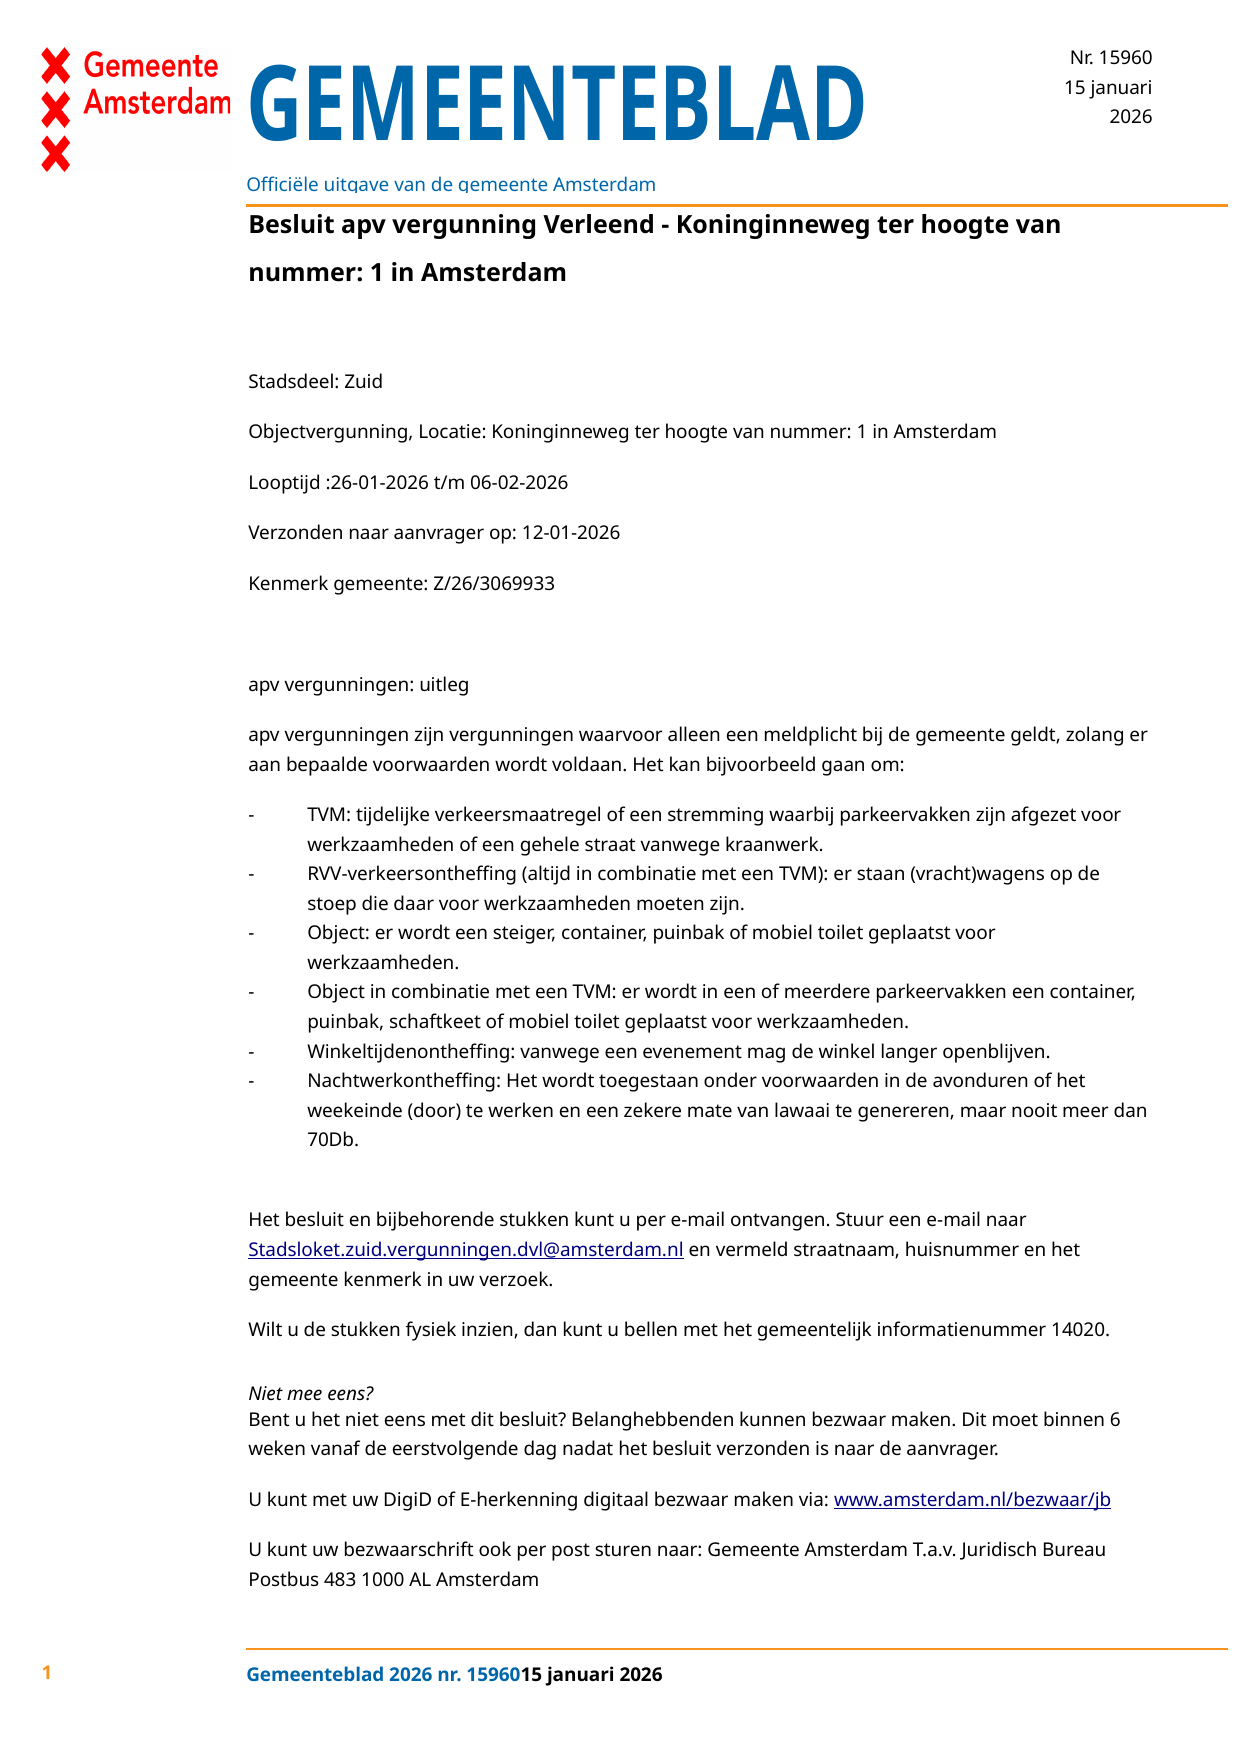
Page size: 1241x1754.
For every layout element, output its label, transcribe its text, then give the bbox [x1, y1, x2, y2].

text U kunt uw bezwaarschrift ook per post sturen naar: Gemeente Amsterdam T.a.v. Juridisch Bureau Postbus 483 1000 AL Amsterdam [248, 1536, 1152, 1592]
text Niet mee eens? [248, 1380, 1152, 1406]
text Kenmerk gemeente: Z/26/3069933 [248, 570, 1152, 596]
text apv vergunningen: uitleg [248, 671, 1152, 697]
text Wilt u de stukken fysiek inzien, dan kunt u bellen met het gemeentelijk informatienummer 14020. [248, 1316, 1152, 1342]
list Object in combinatie met een TVM: er wordt in een of meerdere parkeervakken een container, puinbak, schaftkeet of mobiel toilet geplaatst voor werkzaamheden. [248, 979, 1152, 1034]
text Besluit apv vergunning Verleend - Koninginneweg ter hoogte van nummer: 1 in Amsterdam [248, 207, 1152, 288]
text apv vergunningen zijn vergunningen waarvoor alleen een meldplicht bij de gemeente geldt, zolang er aan bepaalde voorwaarden wordt voldaan. Het kan bijvoorbeeld gaan om: [248, 721, 1152, 777]
list TVM: tijdelijke verkeersmaatregel of een stremming waarbij parkeervakken zijn afgezet voor werkzaamheden of een gehele straat vanwege kraanwerk. [248, 801, 1152, 857]
text U kunt met uw DigiD of E-herkenning digitaal bezwaar maken via: www.amsterdam.nl/bezwaar/jb [248, 1486, 1152, 1512]
list RVV-verkeersontheffing (altijd in combinatie met een TVM): er staan (vracht)wagens op de stoep die daar voor werkzaamheden moeten zijn. [248, 860, 1152, 916]
text Objectvergunning, Locatie: Koninginneweg ter hoogte van nummer: 1 in Amsterdam [248, 419, 1152, 444]
text Verzonden naar aanvrager op: 12-01-2026 [248, 519, 1152, 545]
picture [41, 47, 231, 172]
text Het besluit en bijbehorende stukken kunt u per e-mail ontvangen. Stuur een e-mail naar Stadsloket.zuid.vergunningen.dvl@amsterdam.nl en vermeld straatnaam, huisnummer en het gemeente kenmerk in uw verzoek. [248, 1207, 1152, 1292]
list Nachtwerkontheffing: Het wordt toegestaan onder voorwaarden in de avonduren of het weekeinde (door) te werken en een zekere mate van lawaai te genereren, maar nooit meer dan 70Db. [248, 1067, 1152, 1152]
list Winkeltijdenontheffing: vanwege een evenement mag de winkel langer openblijven. [248, 1038, 1152, 1064]
text Bent u het niet eens met dit besluit? Belanghebbenden kunnen bezwaar maken. Dit moet binnen 6 weken vanaf de eerstvolgende dag nadat het besluit verzonden is naar de aanvrager. [248, 1406, 1152, 1461]
text Stadsdeel: Zuid [248, 368, 1152, 394]
list Object: er wordt een steiger, container, puinbak of mobiel toilet geplaatst voor werkzaamheden. [248, 919, 1152, 975]
text Looptijd :26-01-2026 t/m 06-02-2026 [248, 469, 1152, 495]
